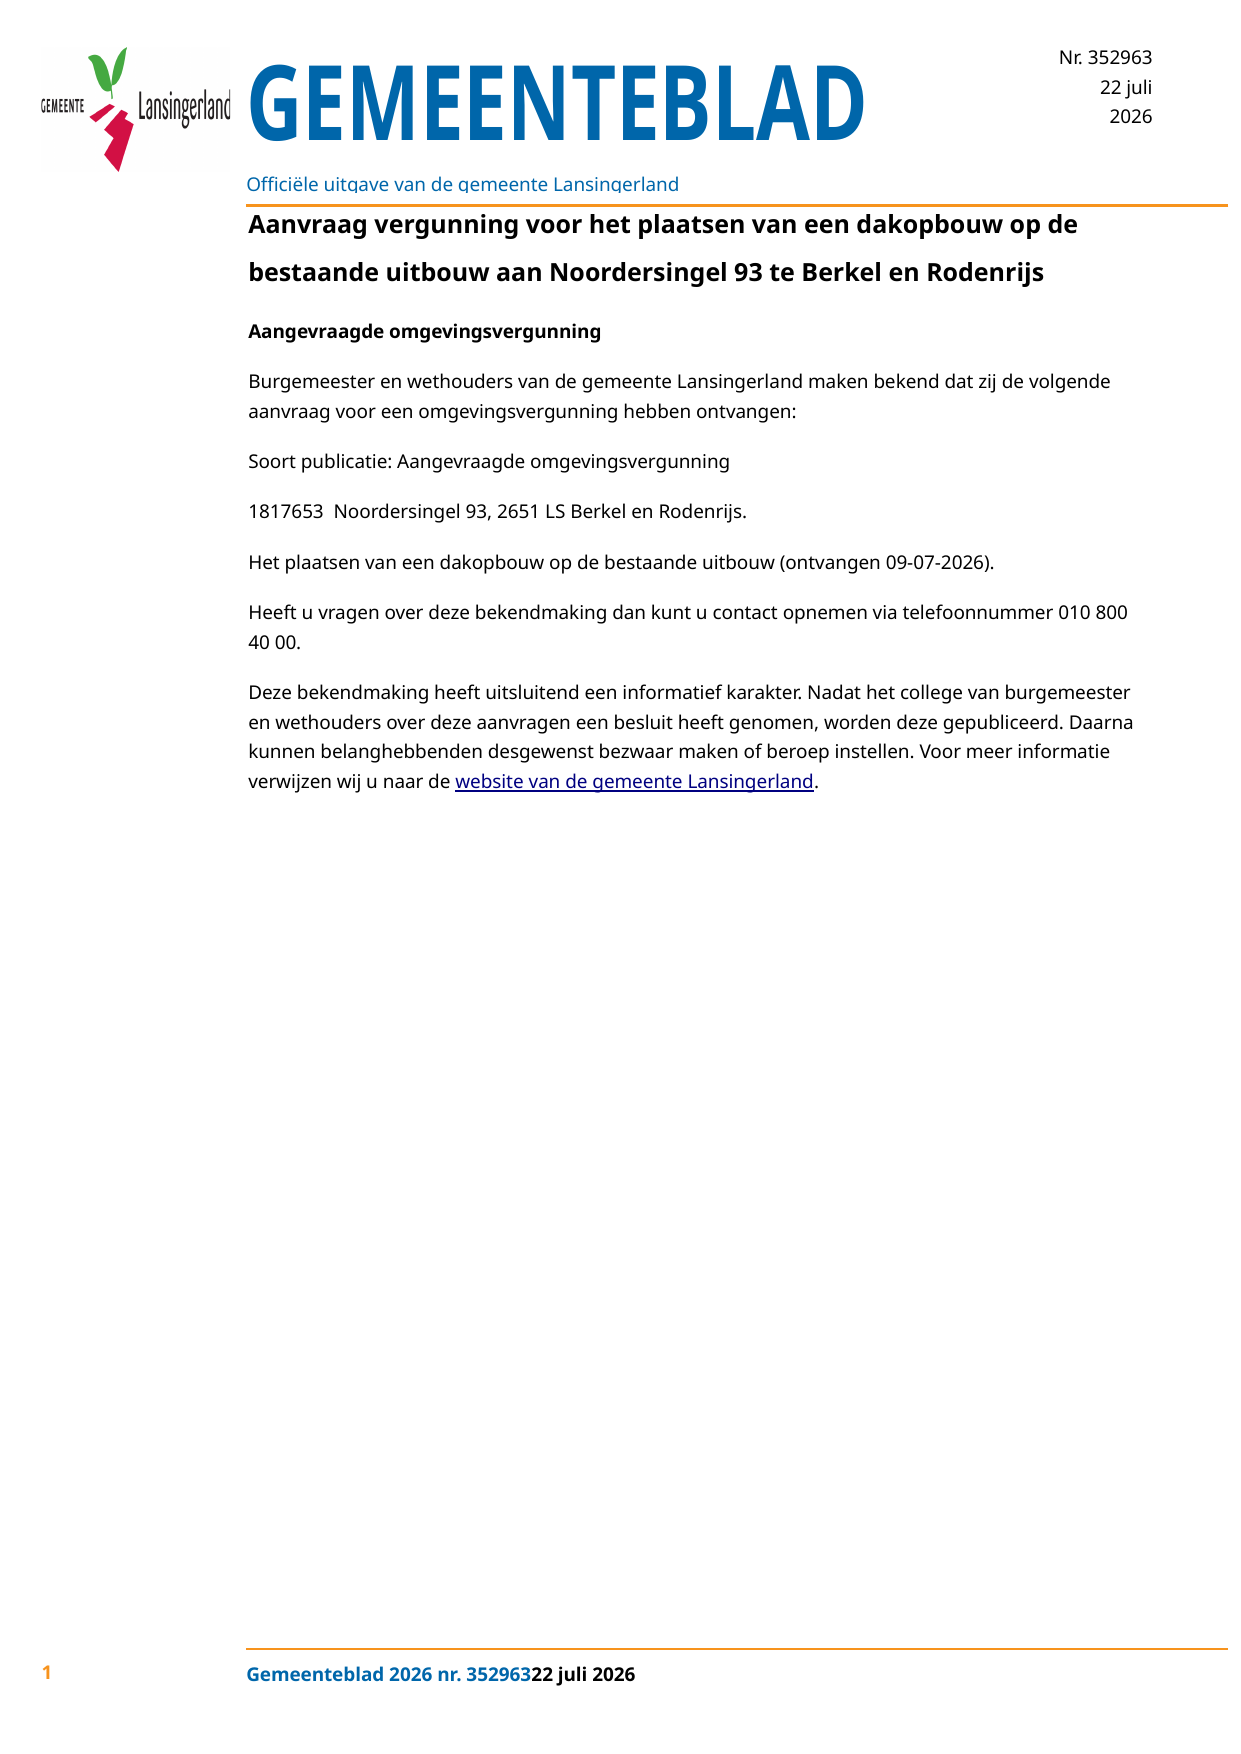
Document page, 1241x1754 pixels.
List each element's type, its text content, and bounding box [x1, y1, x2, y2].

text Aanvraag vergunning voor het plaatsen van een dakopbouw op de bestaande uitbouw aan Noordersingel 93 te Berkel en Rodenrijs [248, 207, 1152, 288]
text Het plaatsen van een dakopbouw op de bestaande uitbouw (ontvangen 09-07-2026). [248, 549, 1152, 575]
text 1817653 Noordersingel 93, 2651 LS Berkel en Rodenrijs. [248, 499, 1152, 524]
picture [41, 47, 231, 172]
text Aangevraagde omgevingsvergunning [248, 318, 1152, 344]
text Soort publicatie: Aangevraagde omgevingsvergunning [248, 448, 1152, 474]
text Heeft u vragen over deze bekendmaking dan kunt u contact opnemen via telefoonnummer 010 800 40 00. [248, 599, 1152, 655]
text Deze bekendmaking heeft uitsluitend een informatief karakter. Nadat het college van burgemeester en wethouders over deze aanvragen een besluit heeft genomen, worden deze gepubliceerd. Daarna kunnen belanghebbenden desgewenst bezwaar maken of beroep instellen. Voor meer informatie verwijzen wij u naar de website van de gemeente Lansingerland. [248, 679, 1152, 794]
text Burgemeester en wethouders van de gemeente Lansingerland maken bekend dat zij de volgende aanvraag voor een omgevingsvergunning hebben ontvangen: [248, 368, 1152, 424]
